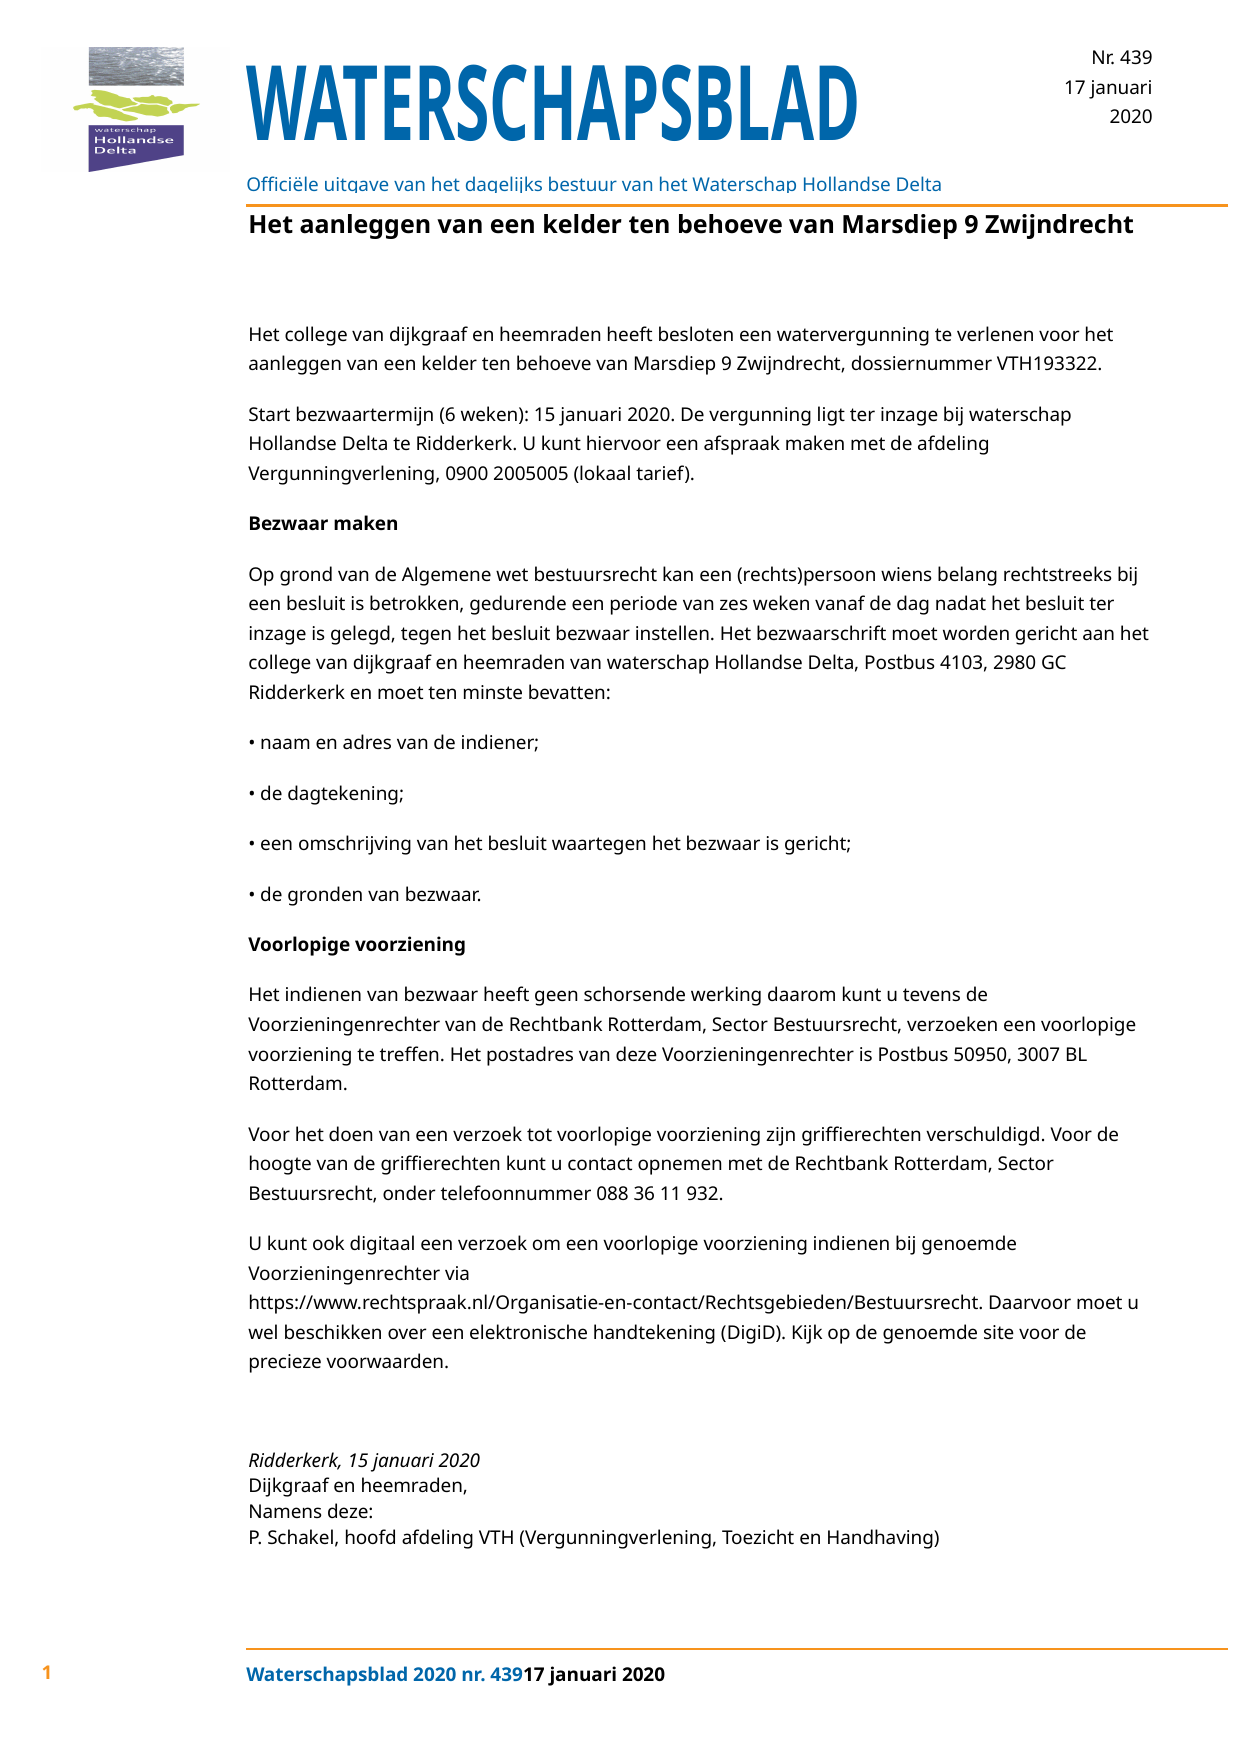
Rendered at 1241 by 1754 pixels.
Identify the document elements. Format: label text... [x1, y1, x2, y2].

text Ridderkerk, 15 januari 2020 [248, 1447, 1152, 1473]
text • een omschrijving van het besluit waartegen het bezwaar is gericht; [248, 830, 1152, 856]
text U kunt ook digitaal een verzoek om een voorlopige voorziening indienen bij genoemde Voorzieningenrechter via https://www.rechtspraak.nl/Organisatie-en-contact/Rechtsgebieden/Bestuursrecht. Daarvoor moet u wel beschikken over een elektronische handtekening (DigiD). Kijk op de genoemde site voor de precieze voorwaarden. [248, 1230, 1152, 1374]
text Voorlopige voorziening [248, 931, 1152, 957]
text Het college van dijkgraaf en heemraden heeft besloten een watervergunning te verlenen voor het aanleggen van een kelder ten behoeve van Marsdiep 9 Zwijndrecht, dossiernummer VTH193322. [248, 321, 1152, 376]
text Het aanleggen van een kelder ten behoeve van Marsdiep 9 Zwijndrecht [248, 207, 1152, 241]
text • de dagtekening; [248, 780, 1152, 806]
text • de gronden van bezwaar. [248, 881, 1152, 906]
picture [41, 47, 231, 172]
text • naam en adres van de indiener; [248, 729, 1152, 755]
text Start bezwaartermijn (6 weken): 15 januari 2020. De vergunning ligt ter inzage bij waterschap Hollandse Delta te Ridderkerk. U kunt hiervoor een afspraak maken met de afdeling Vergunningverlening, 0900 2005005 (lokaal tarief). [248, 401, 1152, 486]
text Namens deze: [248, 1498, 1152, 1524]
text Voor het doen van een verzoek tot voorlopige voorziening zijn griffierechten verschuldigd. Voor de hoogte van de griffierechten kunt u contact opnemen met de Rechtbank Rotterdam, Sector Bestuursrecht, onder telefoonnummer 088 36 11 932. [248, 1121, 1152, 1206]
text Bezwaar maken [248, 510, 1152, 536]
text P. Schakel, hoofd afdeling VTH (Vergunningverlening, Toezicht en Handhaving) [248, 1524, 1152, 1550]
text Het indienen van bezwaar heeft geen schorsende werking daarom kunt u tevens de Voorzieningenrechter van de Rechtbank Rotterdam, Sector Bestuursrecht, verzoeken een voorlopige voorziening te treffen. Het postadres van deze Voorzieningenrechter is Postbus 50950, 3007 BL Rotterdam. [248, 982, 1152, 1096]
text Dijkgraaf en heemraden, [248, 1473, 1152, 1498]
text Op grond van de Algemene wet bestuursrecht kan een (rechts)persoon wiens belang rechtstreeks bij een besluit is betrokken, gedurende een periode van zes weken vanaf de dag nadat het besluit ter inzage is gelegd, tegen het besluit bezwaar instellen. Het bezwaarschrift moet worden gericht aan het college van dijkgraaf en heemraden van waterschap Hollandse Delta, Postbus 4103, 2980 GC Ridderkerk en moet ten minste bevatten: [248, 561, 1152, 705]
